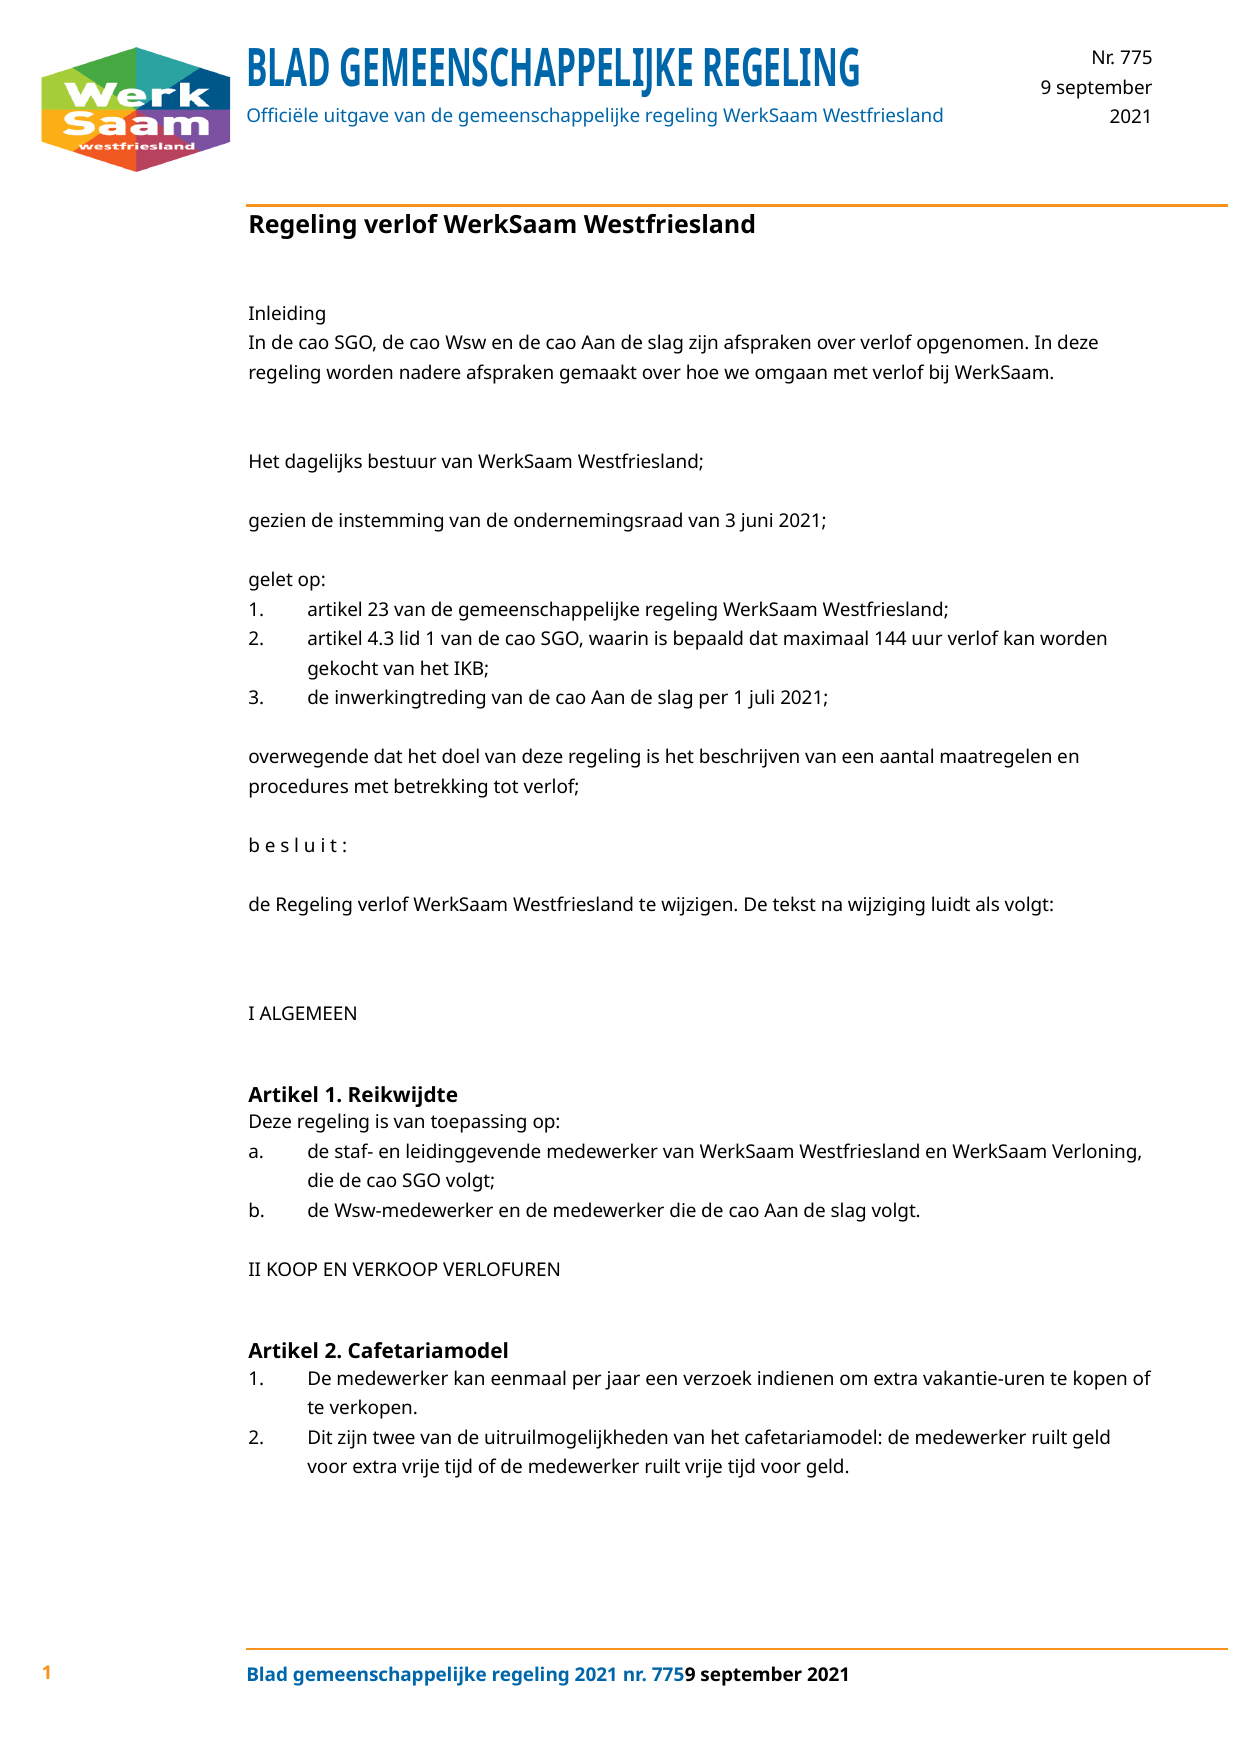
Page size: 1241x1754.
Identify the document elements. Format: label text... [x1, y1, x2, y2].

text Het dagelijks bestuur van WerkSaam Westfriesland; [248, 448, 1152, 473]
text gezien de instemming van de ondernemingsraad van 3 juni 2021; [248, 507, 1152, 533]
list de Wsw-medewerker en de medewerker die de cao Aan de slag volgt. [248, 1197, 1152, 1223]
text I ALGEMEEN [248, 1000, 1152, 1026]
list de staf- en leidinggevende medewerker van WerkSaam Westfriesland en WerkSaam Verloning, die de cao SGO volgt; [248, 1138, 1152, 1193]
list artikel 4.3 lid 1 van de cao SGO, waarin is bepaald dat maximaal 144 uur verlof kan worden gekocht van het IKB; [248, 625, 1152, 681]
picture [41, 47, 231, 172]
list de inwerkingtreding van de cao Aan de slag per 1 juli 2021; [248, 684, 1152, 710]
text Regeling verlof WerkSaam Westfriesland [248, 207, 1152, 241]
text In de cao SGO, de cao Wsw en de cao Aan de slag zijn afspraken over verlof opgenomen. In deze regeling worden nadere afspraken gemaakt over hoe we omgaan met verlof bij WerkSaam. [248, 329, 1152, 385]
text Artikel 1. Reikwijdte [248, 1080, 1152, 1108]
text b e s l u i t : [248, 832, 1152, 858]
list De medewerker kan eenmaal per jaar een verzoek indienen om extra vakantie-uren te kopen of te verkopen. [248, 1365, 1152, 1420]
list artikel 23 van de gemeenschappelijke regeling WerkSaam Westfriesland; [248, 596, 1152, 621]
text overwegende dat het doel van deze regeling is het beschrijven van een aantal maatregelen en procedures met betrekking tot verlof; [248, 744, 1152, 799]
text de Regeling verlof WerkSaam Westfriesland te wijzigen. De tekst na wijziging luidt als volgt: [248, 892, 1152, 917]
text gelet op: [248, 566, 1152, 592]
text Artikel 2. Cafetariamodel [248, 1336, 1152, 1365]
text II KOOP EN VERKOOP VERLOFUREN [248, 1256, 1152, 1282]
text Deze regeling is van toepassing op: [248, 1108, 1152, 1134]
list Dit zijn twee van de uitruilmogelijkheden van het cafetariamodel: de medewerker ruilt geld voor extra vrije tijd of de medewerker ruilt vrije tijd voor geld. [248, 1424, 1152, 1479]
text Inleiding [248, 300, 1152, 326]
